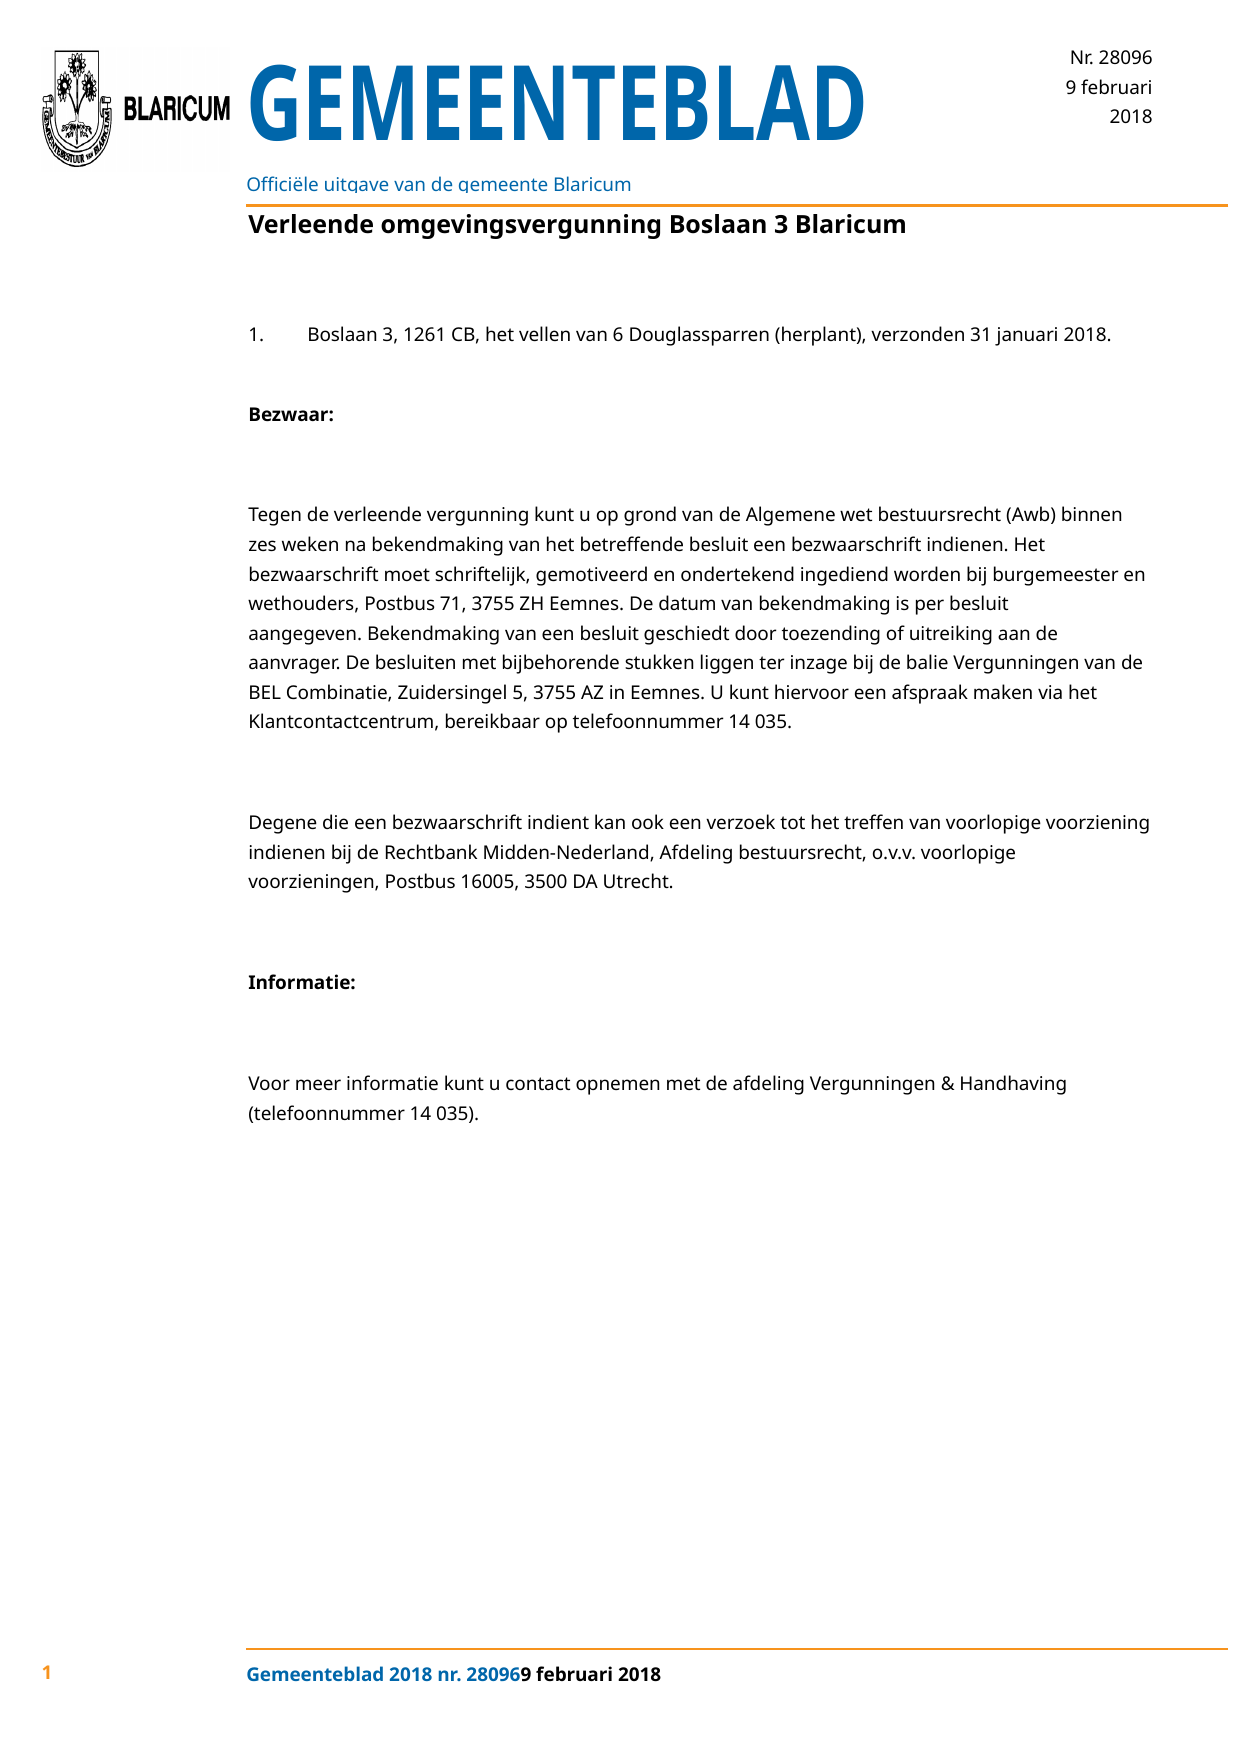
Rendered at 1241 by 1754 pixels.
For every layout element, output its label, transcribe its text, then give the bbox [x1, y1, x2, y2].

list Boslaan 3, 1261 CB, het vellen van 6 Douglassparren (herplant), verzonden 31 januari 2018. [248, 321, 1152, 346]
text Bezwaar: [248, 401, 1152, 426]
picture [41, 47, 231, 172]
text Tegen de verleende vergunning kunt u op grond van de Algemene wet bestuursrecht (Awb) binnen zes weken na bekendmaking van het betreffende besluit een bezwaarschrift indienen. Het bezwaarschrift moet schriftelijk, gemotiveerd en ondertekend ingediend worden bij burgemeester en wethouders, Postbus 71, 3755 ZH Eemnes. De datum van bekendmaking is per besluit aangegeven. Bekendmaking van een besluit geschiedt door toezending of uitreiking aan de aanvrager. De besluiten met bijbehorende stukken liggen ter inzage bij de balie Vergunningen van de BEL Combinatie, Zuidersingel 5, 3755 AZ in Eemnes. U kunt hiervoor een afspraak maken via het Klantcontactcentrum, bereikbaar op telefoonnummer 14 035. [248, 502, 1152, 734]
text Degene die een bezwaarschrift indient kan ook een verzoek tot het treffen van voorlopige voorziening indienen bij de Rechtbank Midden-Nederland, Afdeling bestuursrecht, o.v.v. voorlopige voorzieningen, Postbus 16005, 3500 DA Utrecht. [248, 809, 1152, 894]
text Voor meer informatie kunt u contact opnemen met de afdeling Vergunningen & Handhaving (telefoonnummer 14 035). [248, 1070, 1152, 1126]
text Informatie: [248, 969, 1152, 995]
text Verleende omgevingsvergunning Boslaan 3 Blaricum [248, 207, 1152, 241]
